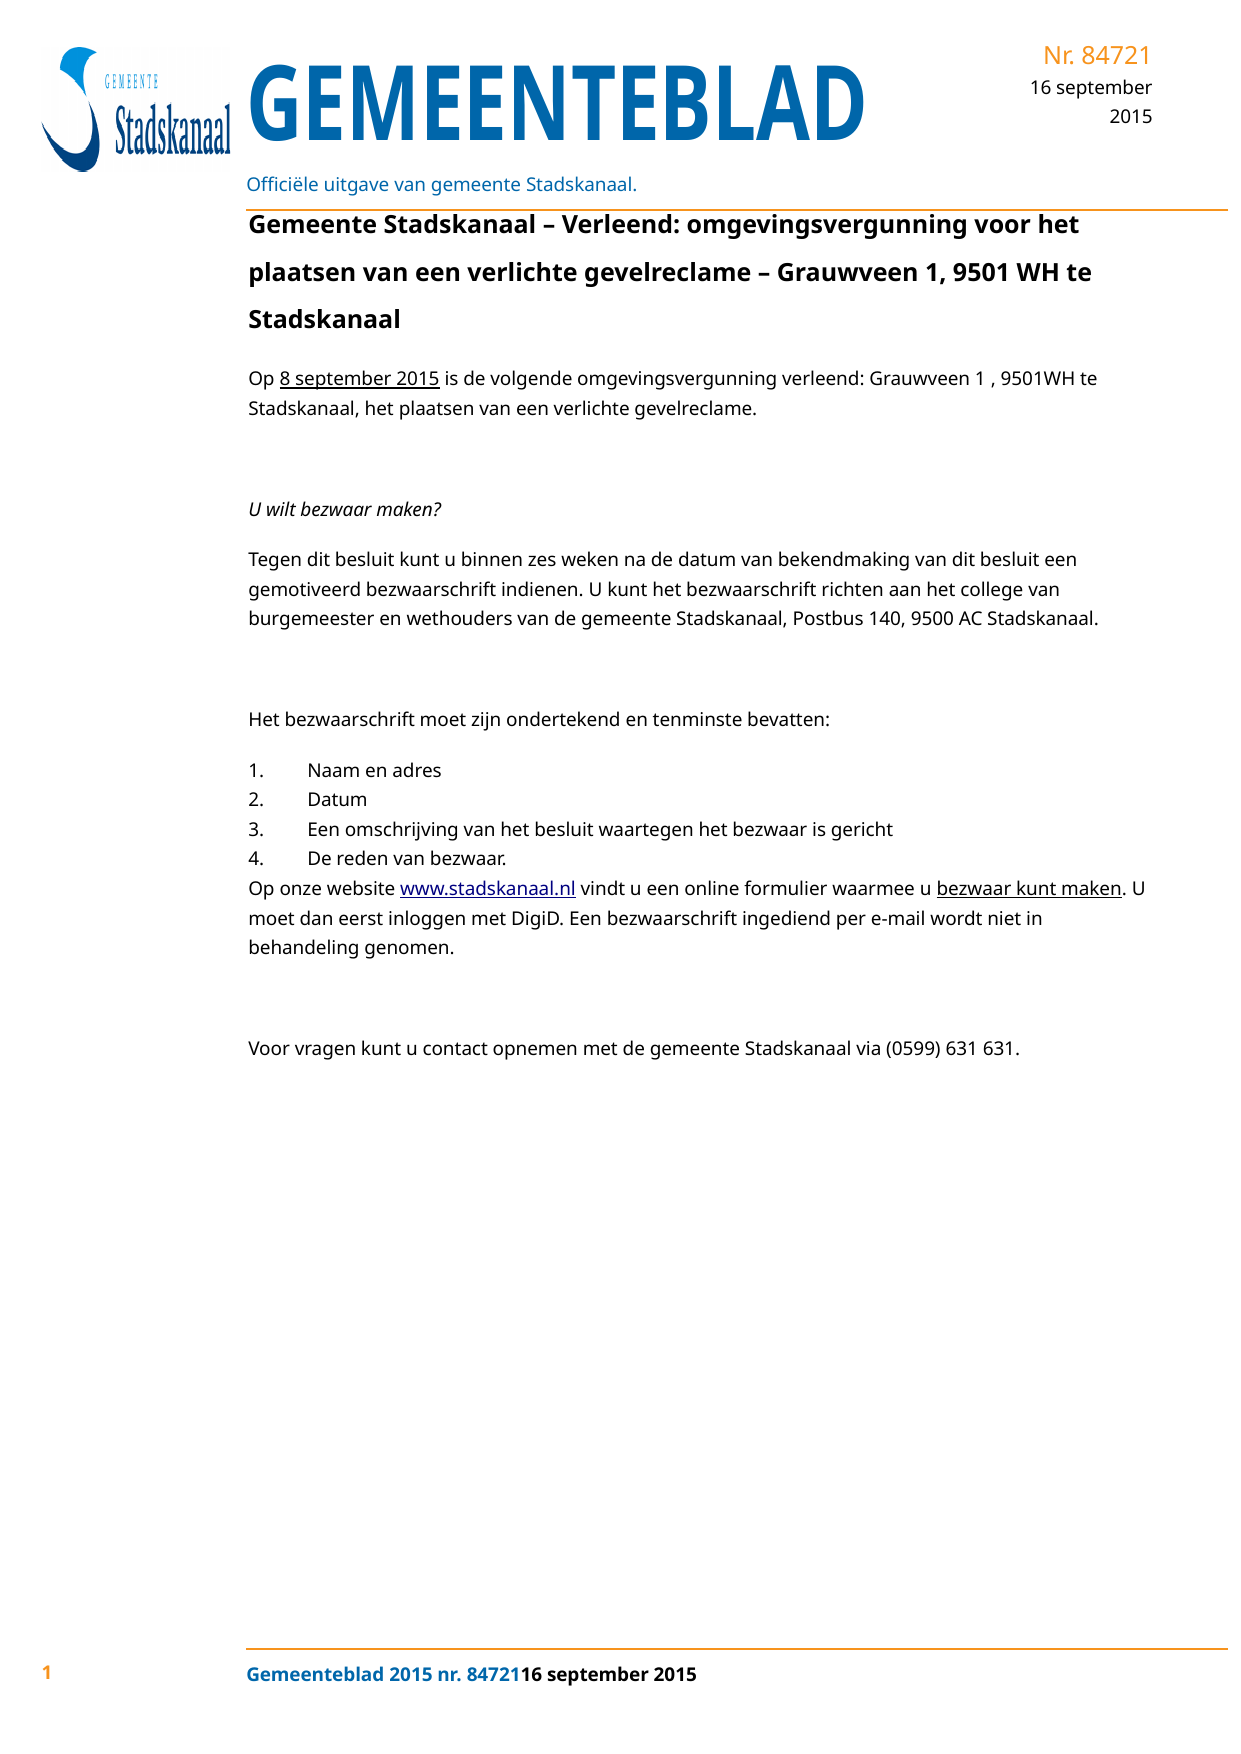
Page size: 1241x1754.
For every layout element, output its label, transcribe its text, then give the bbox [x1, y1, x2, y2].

text Op 8 september 2015 is de volgende omgevingsvergunning verleend: Grauwveen 1 , 9501WH te Stadskanaal, het plaatsen van een verlichte gevelreclame. [248, 366, 1152, 421]
list Een omschrijving van het besluit waartegen het bezwaar is gericht [248, 816, 1152, 842]
text Het bezwaarschrift moet zijn ondertekend en tenminste bevatten: [248, 706, 1152, 732]
text U wilt bezwaar maken? [248, 496, 1152, 522]
picture [41, 47, 231, 172]
list Naam en adres [248, 757, 1152, 782]
text Op onze website www.stadskanaal.nl vindt u een online formulier waarmee u bezwaar kunt maken. U moet dan eerst inloggen met DigiD. Een bezwaarschrift ingediend per e-mail wordt niet in behandeling genomen. [248, 875, 1152, 960]
text Gemeente Stadskanaal – Verleend: omgevingsvergunning voor het plaatsen van een verlichte gevelreclame – Grauwveen 1, 9501 WH te Stadskanaal [248, 211, 1152, 336]
list De reden van bezwaar. [248, 846, 1152, 871]
list Datum [248, 786, 1152, 812]
text Tegen dit besluit kunt u binnen zes weken na de datum van bekendmaking van dit besluit een gemotiveerd bezwaarschrift indienen. U kunt het bezwaarschrift richten aan het college van burgemeester en wethouders van de gemeente Stadskanaal, Postbus 140, 9500 AC Stadskanaal. [248, 546, 1152, 631]
text Voor vragen kunt u contact opnemen met de gemeente Stadskanaal via (0599) 631 631. [248, 1035, 1152, 1061]
